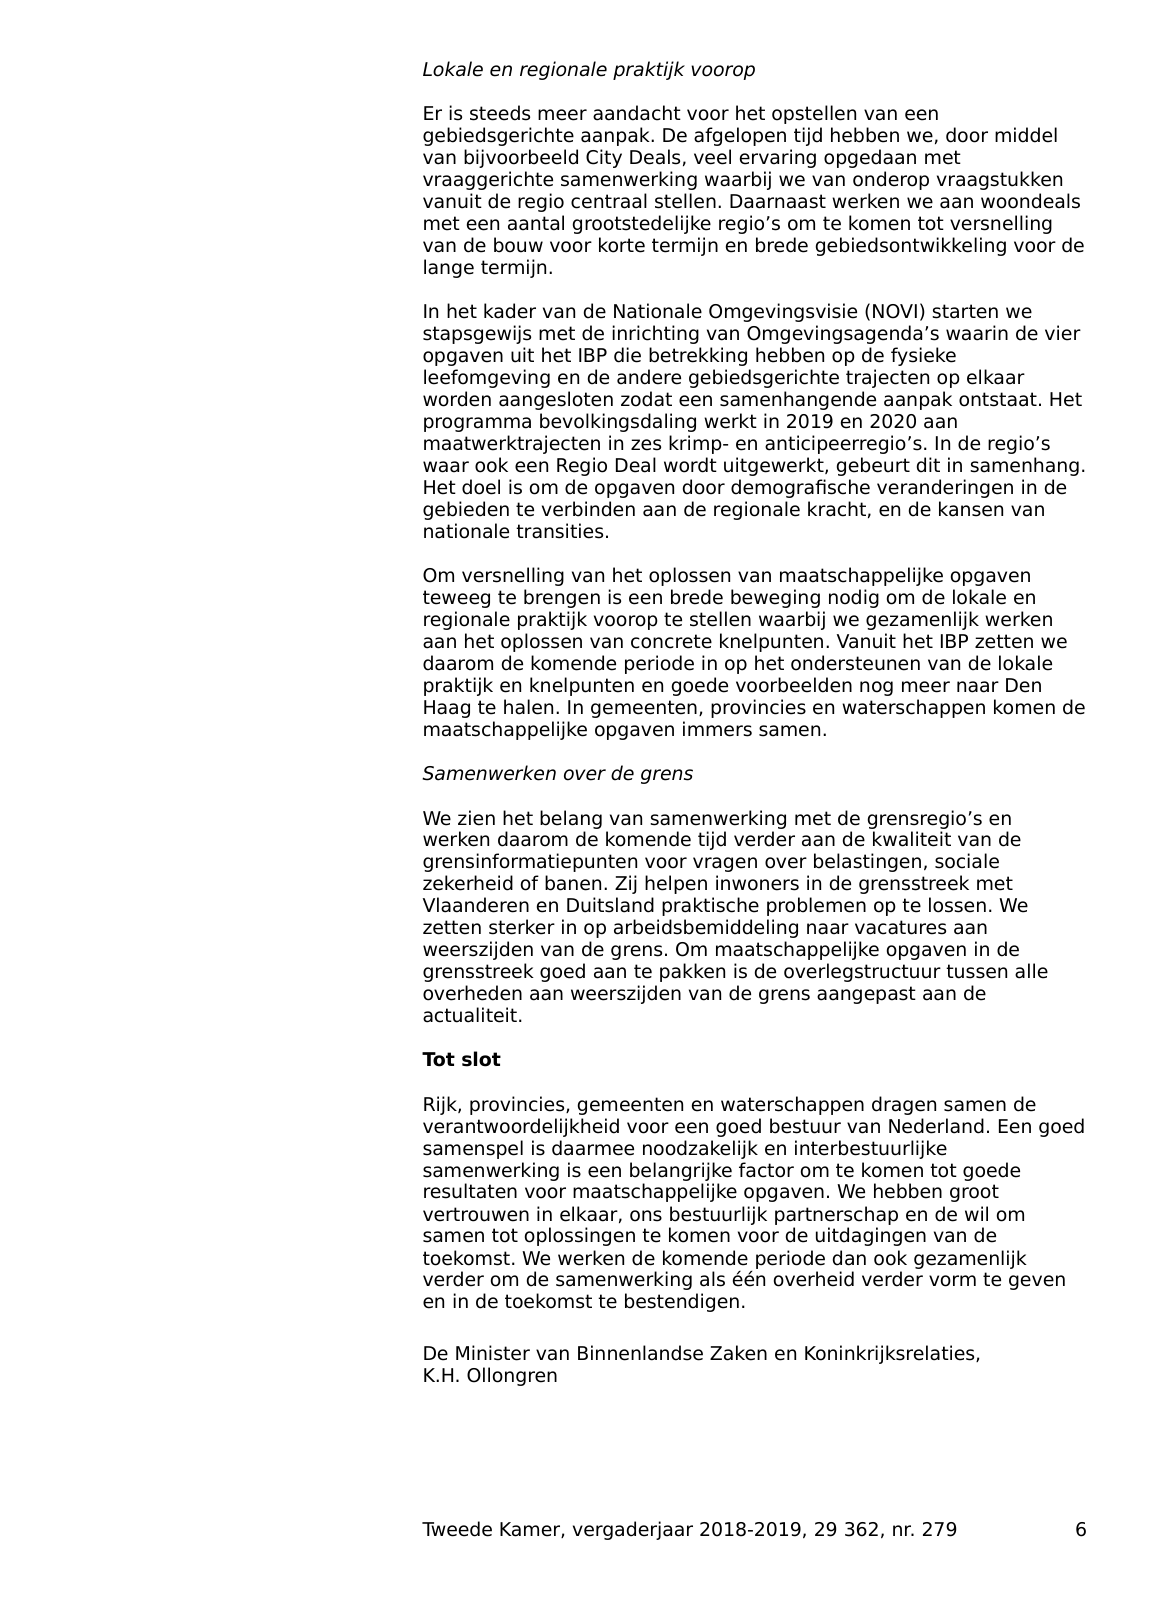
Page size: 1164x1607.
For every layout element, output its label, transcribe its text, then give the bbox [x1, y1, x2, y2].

subtitle Tot slot [422, 1049, 1087, 1071]
text Er is steeds meer aandacht voor het opstellen van een gebiedsgerichte aanpak. De afgelopen tijd hebben we, door middel van bijvoorbeeld City Deals, veel ervaring opgedaan met vraaggerichte samenwerking waarbij we van onderop vraagstukken vanuit de regio centraal stellen. Daarnaast werken we aan woondeals met een aantal grootstedelijke regio’s om te komen tot versnelling van de bouw voor korte termijn en brede gebiedsontwikkeling voor de lange termijn. [422, 103, 1087, 279]
text In het kader van de Nationale Omgevingsvisie (NOVI) starten we stapsgewijs met de inrichting van Omgevingsagenda’s waarin de vier opgaven uit het IBP die betrekking hebben op de fysieke leefomgeving en de andere gebiedsgerichte trajecten op elkaar worden aangesloten zodat een samenhangende aanpak ontstaat. Het programma bevolkingsdaling werkt in 2019 en 2020 aan maatwerktrajecten in zes krimp- en anticipeerregio’s. In de regio’s waar ook een Regio Deal wordt uitgewerkt, gebeurt dit in samenhang. Het doel is om de opgaven door demografische veranderingen in de gebieden te verbinden aan de regionale kracht, en de kansen van nationale transities. [422, 301, 1087, 543]
text De Minister van Binnenlandse Zaken en Koninkrijksrelaties, K.H. Ollongren [422, 1343, 1087, 1387]
text Om versnelling van het oplossen van maatschappelijke opgaven teweeg te brengen is een brede beweging nodig om de lokale en regionale praktijk voorop te stellen waarbij we gezamenlijk werken aan het oplossen van concrete knelpunten. Vanuit het IBP zetten we daarom de komende periode in op het ondersteunen van de lokale praktijk en knelpunten en goede voorbeelden nog meer naar Den Haag te halen. In gemeenten, provincies en waterschappen komen de maatschappelijke opgaven immers samen. [422, 565, 1087, 741]
subtitle Lokale en regionale praktijk voorop [422, 59, 1087, 81]
text We zien het belang van samenwerking met de grensregio’s en werken daarom de komende tijd verder aan de kwaliteit van de grensinformatiepunten voor vragen over belastingen, sociale zekerheid of banen. Zij helpen inwoners in de grensstreek met Vlaanderen en Duitsland praktische problemen op te lossen. We zetten sterker in op arbeidsbemiddeling naar vacatures aan weerszijden van de grens. Om maatschappelijke opgaven in de grensstreek goed aan te pakken is de overlegstructuur tussen alle overheden aan weerszijden van de grens aangepast aan de actualiteit. [422, 807, 1087, 1027]
subtitle Samenwerken over de grens [422, 763, 1087, 785]
text Rijk, provincies, gemeenten en waterschappen dragen samen de verantwoordelijkheid voor een goed bestuur van Nederland. Een goed samenspel is daarmee noodzakelijk en interbestuurlijke samenwerking is een belangrijke factor om te komen tot goede resultaten voor maatschappelijke opgaven. We hebben groot vertrouwen in elkaar, ons bestuurlijk partnerschap en de wil om samen tot oplossingen te komen voor de uitdagingen van de toekomst. We werken de komende periode dan ook gezamenlijk verder om de samenwerking als één overheid verder vorm te geven en in de toekomst te bestendigen. [422, 1093, 1087, 1313]
